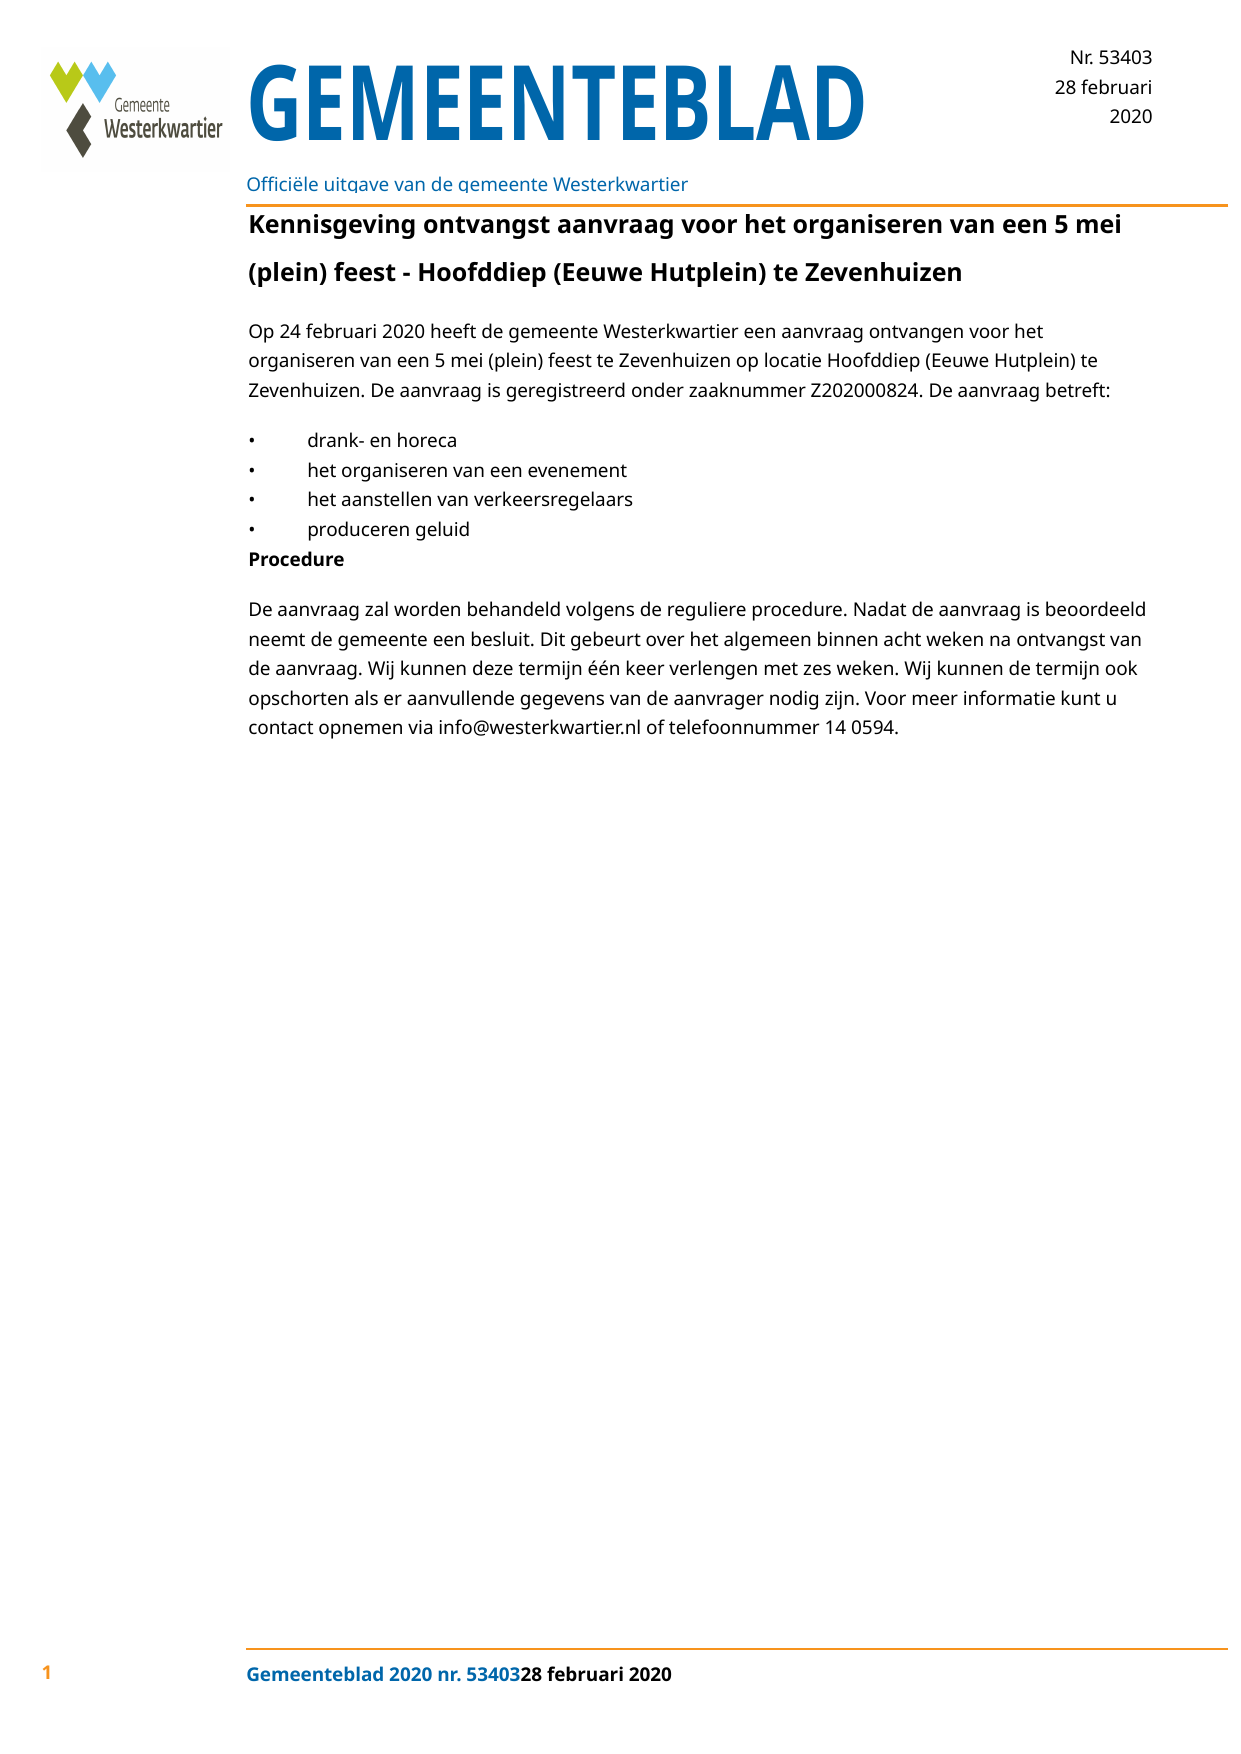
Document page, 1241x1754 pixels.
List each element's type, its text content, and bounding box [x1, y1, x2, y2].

list produceren geluid [248, 516, 1152, 542]
list het aanstellen van verkeersregelaars [248, 487, 1152, 512]
text Procedure [248, 546, 1152, 572]
list het organiseren van een evenement [248, 457, 1152, 483]
picture [41, 47, 231, 172]
text Op 24 februari 2020 heeft de gemeente Westerkwartier een aanvraag ontvangen voor het organiseren van een 5 mei (plein) feest te Zevenhuizen op locatie Hoofddiep (Eeuwe Hutplein) te Zevenhuizen. De aanvraag is geregistreerd onder zaaknummer Z202000824. De aanvraag betreft: [248, 318, 1152, 403]
list drank- en horeca [248, 427, 1152, 453]
text Kennisgeving ontvangst aanvraag voor het organiseren van een 5 mei (plein) feest - Hoofddiep (Eeuwe Hutplein) te Zevenhuizen [248, 207, 1152, 288]
text De aanvraag zal worden behandeld volgens de reguliere procedure. Nadat de aanvraag is beoordeeld neemt de gemeente een besluit. Dit gebeurt over het algemeen binnen acht weken na ontvangst van de aanvraag. Wij kunnen deze termijn één keer verlengen met zes weken. Wij kunnen de termijn ook opschorten als er aanvullende gegevens van de aanvrager nodig zijn. Voor meer informatie kunt u contact opnemen via info@westerkwartier.nl of telefoonnummer 14 0594. [248, 596, 1152, 740]
